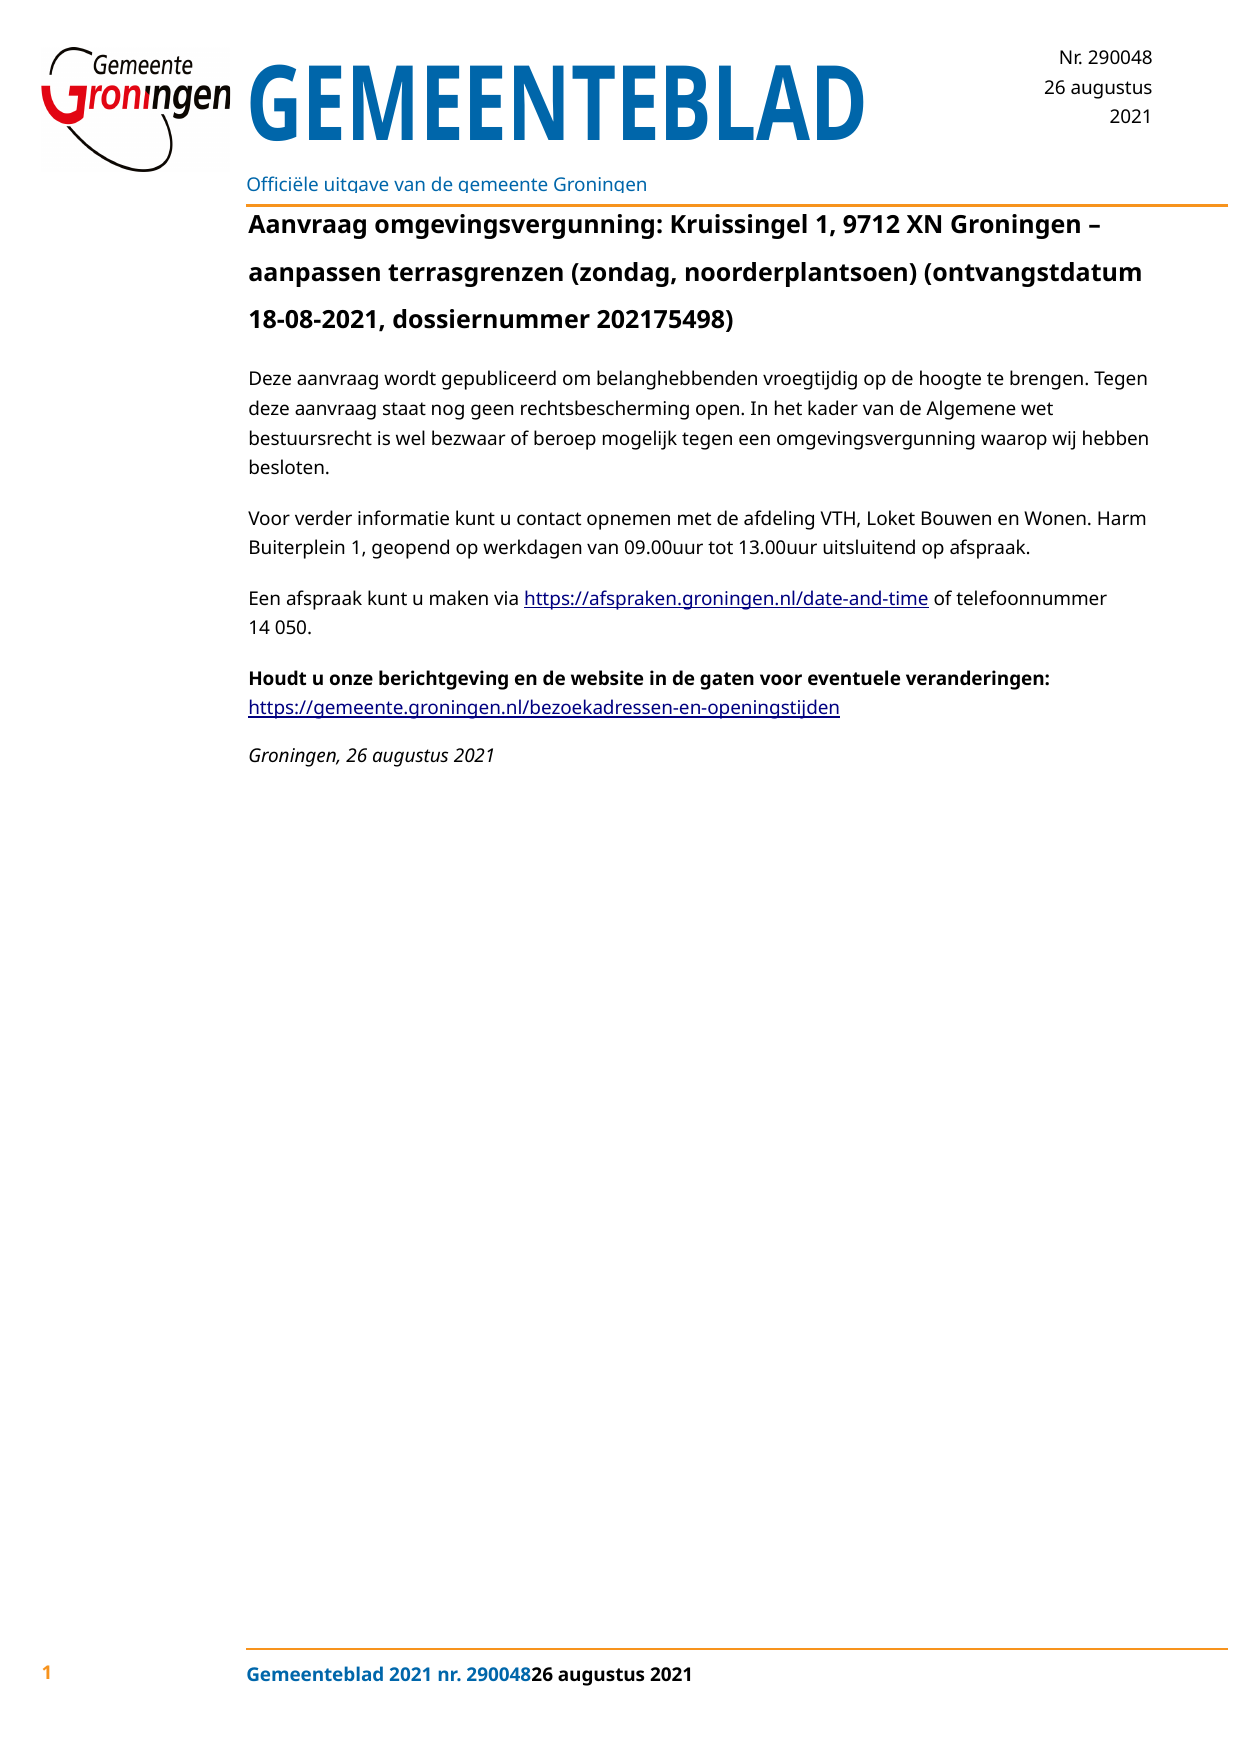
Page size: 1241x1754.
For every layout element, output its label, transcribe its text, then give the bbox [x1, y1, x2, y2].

text Aanvraag omgevingsvergunning: Kruissingel 1, 9712 XN Groningen – aanpassen terrasgrenzen (zondag, noorderplantsoen) (ontvangstdatum 18-08-2021, dossiernummer 202175498) [248, 207, 1152, 336]
text Voor verder informatie kunt u contact opnemen met de afdeling VTH, Loket Bouwen en Wonen. Harm Buiterplein 1, geopend op werkdagen van 09.00uur tot 13.00uur uitsluitend op afspraak. [248, 505, 1152, 560]
text Deze aanvraag wordt gepubliceerd om belanghebbenden vroegtijdig op de hoogte te brengen. Tegen deze aanvraag staat nog geen rechtsbescherming open. In het kader van de Algemene wet bestuursrecht is wel bezwaar of beroep mogelijk tegen een omgevingsvergunning waarop wij hebben besloten. [248, 366, 1152, 480]
text Groningen, 26 augustus 2021 [248, 742, 1152, 768]
picture [41, 47, 231, 172]
text Houdt u onze berichtgeving en de website in de gaten voor eventuele veranderingen: https://gemeente.groningen.nl/bezoekadressen-en-openingstijden [248, 665, 1152, 720]
text Een afspraak kunt u maken via https://afspraken.groningen.nl/date-and-time of telefoonnummer 14 050. [248, 585, 1152, 640]
